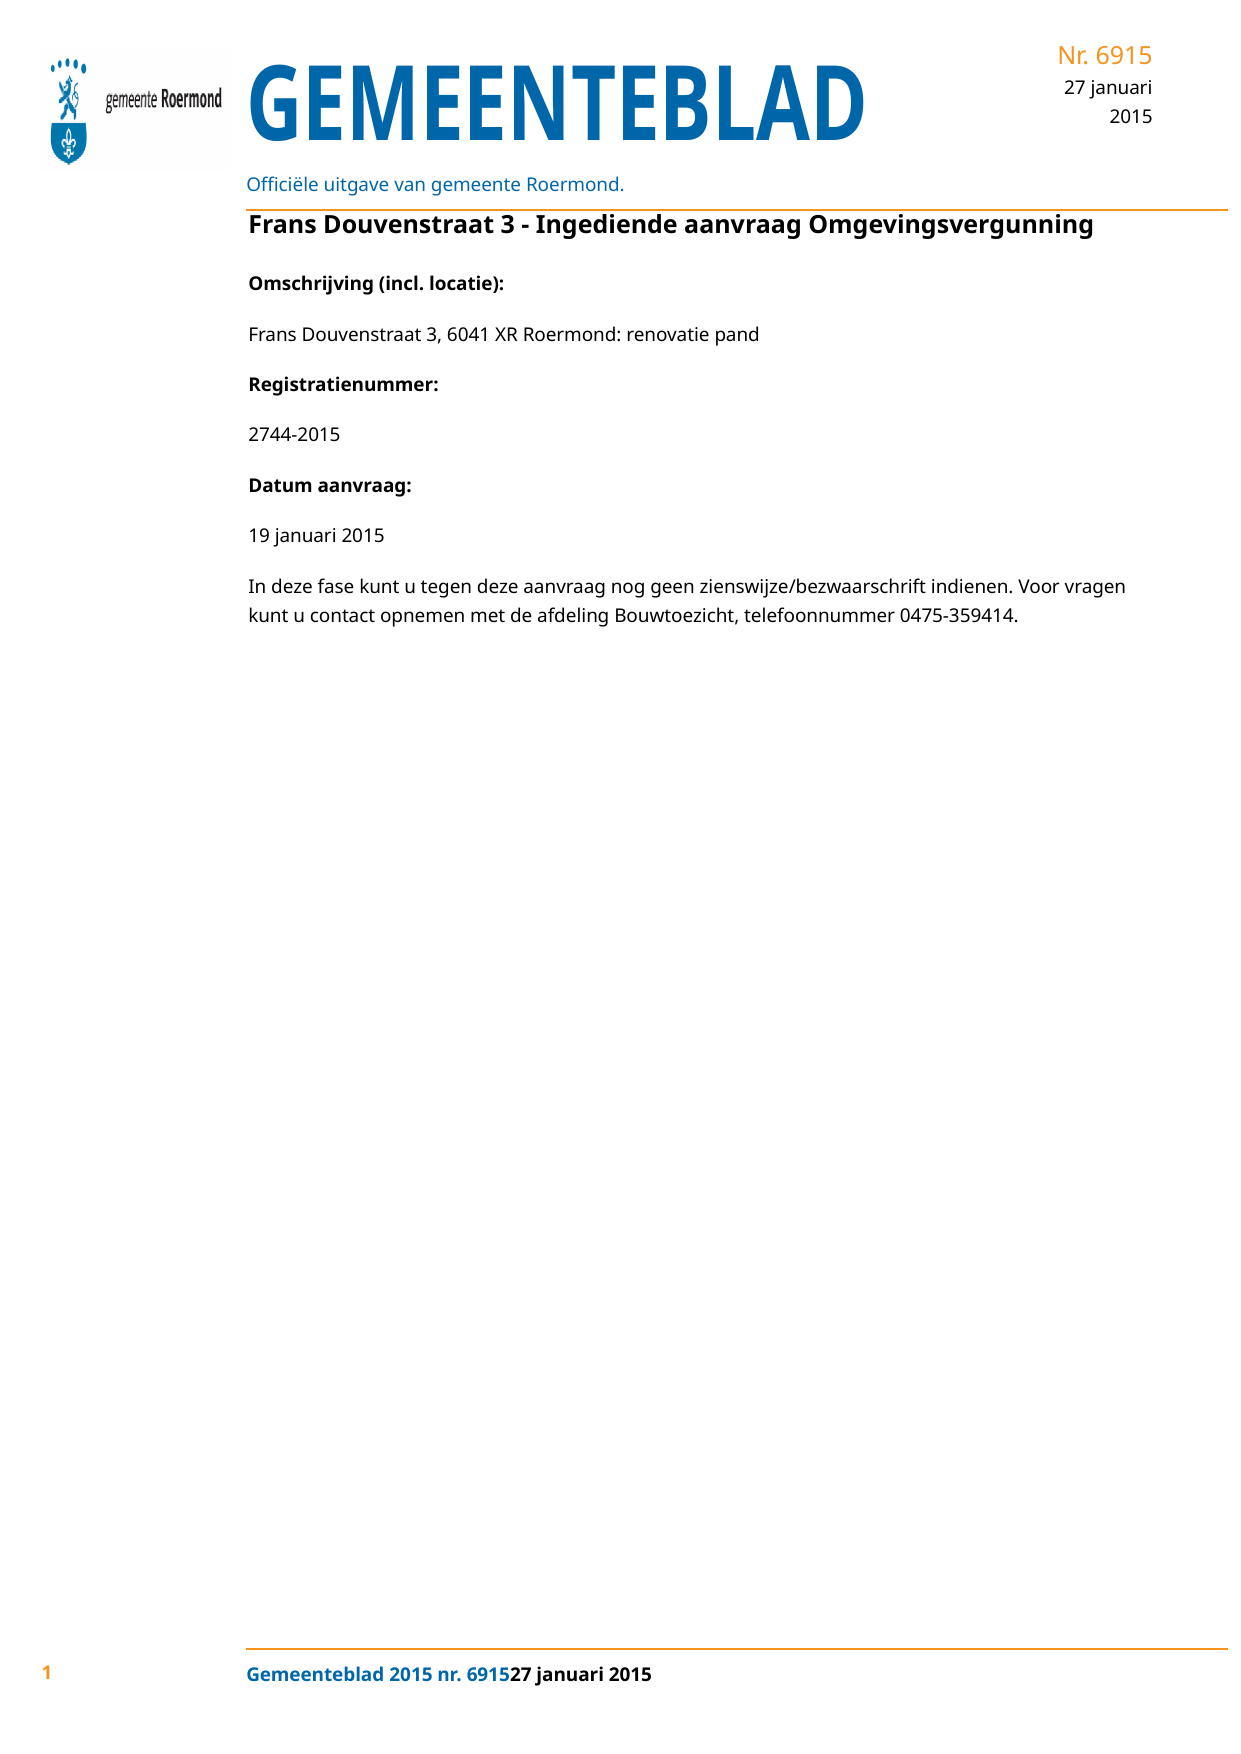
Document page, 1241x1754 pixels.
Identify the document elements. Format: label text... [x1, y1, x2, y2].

text 19 januari 2015 [248, 522, 1152, 548]
picture [41, 47, 231, 172]
text Datum aanvraag: [248, 472, 1152, 498]
text Omschrijving (incl. locatie): [248, 270, 1152, 296]
text Registratienummer: [248, 371, 1152, 397]
text Frans Douvenstraat 3, 6041 XR Roermond: renovatie pand [248, 321, 1152, 346]
text In deze fase kunt u tegen deze aanvraag nog geen zienswijze/bezwaarschrift indienen. Voor vragen kunt u contact opnemen met de afdeling Bouwtoezicht, telefoonnummer 0475-359414. [248, 573, 1152, 628]
text 2744-2015 [248, 422, 1152, 447]
text Frans Douvenstraat 3 - Ingediende aanvraag Omgevingsvergunning [248, 211, 1152, 241]
